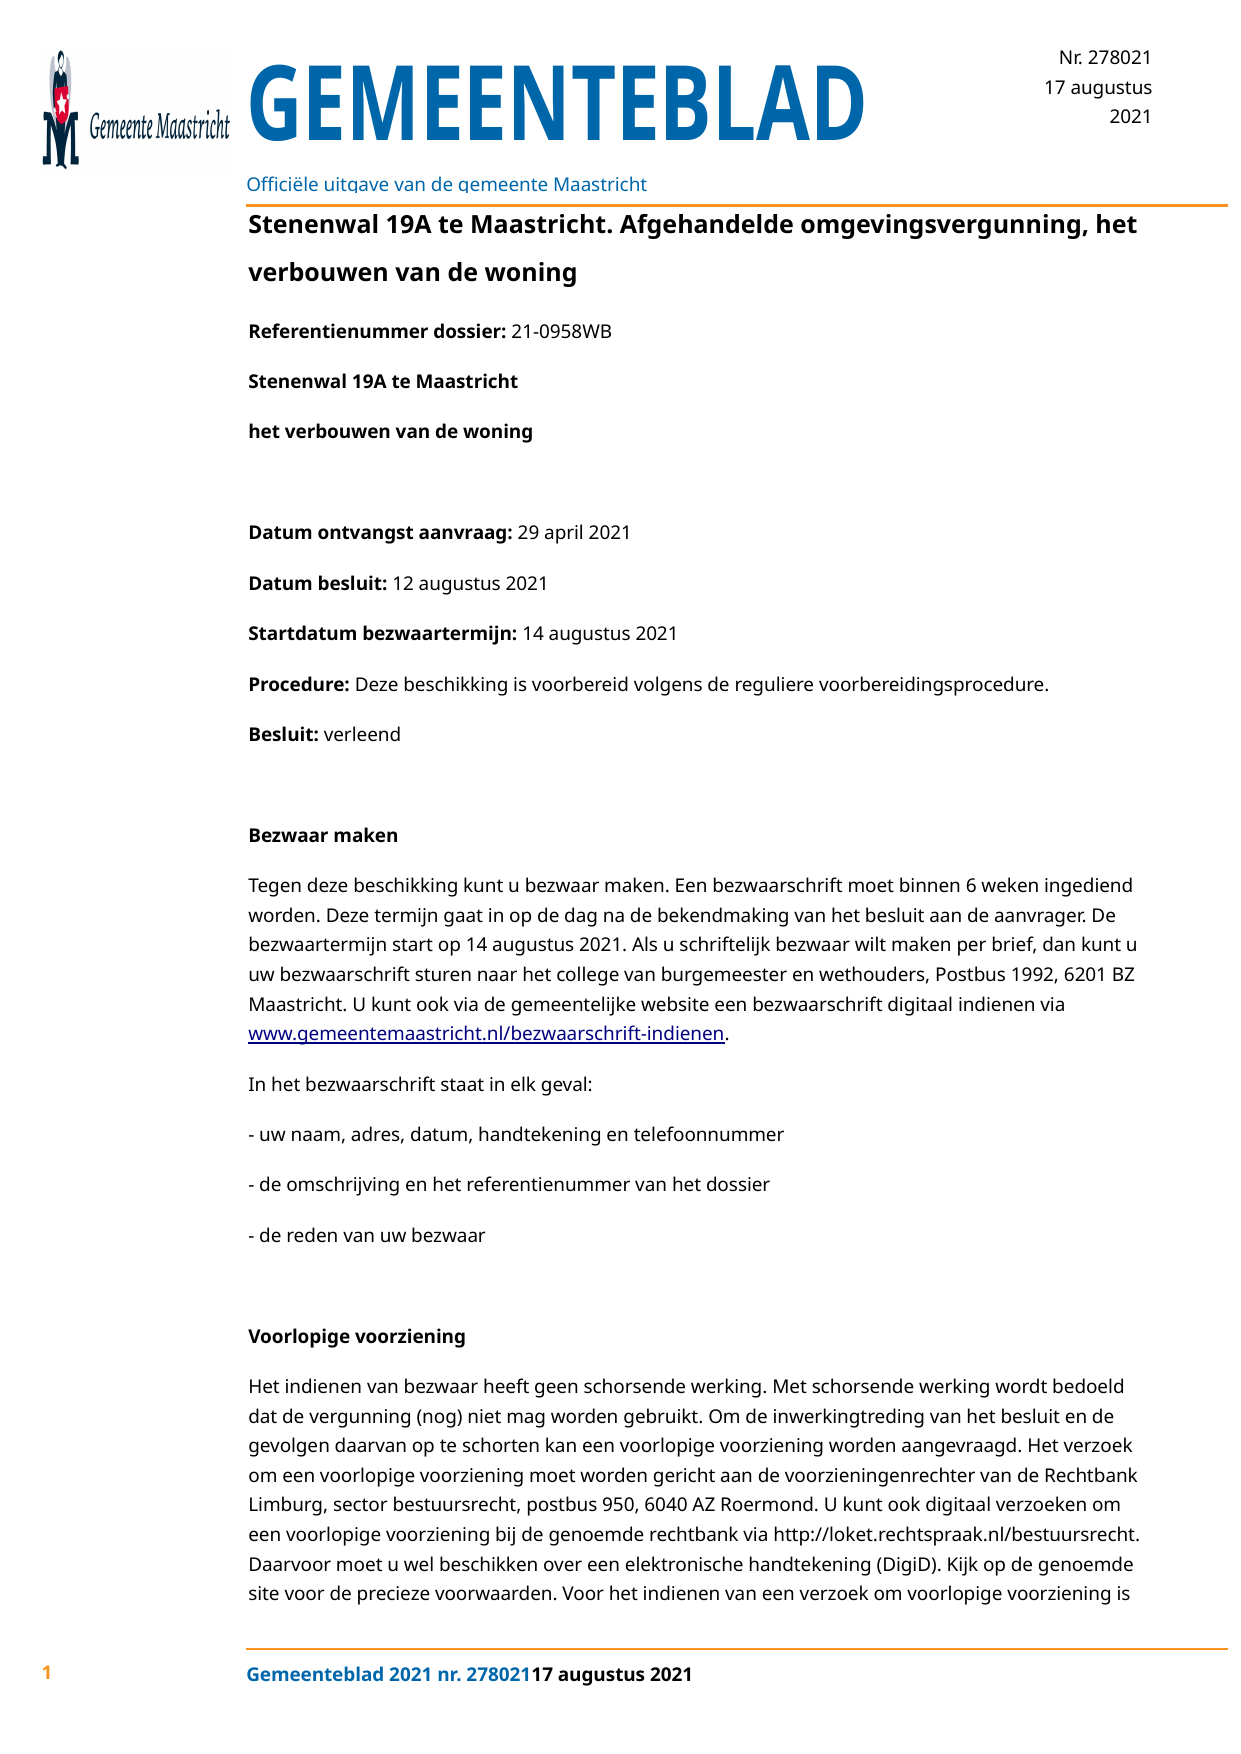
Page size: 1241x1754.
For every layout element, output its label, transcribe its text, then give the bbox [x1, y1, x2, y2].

picture [41, 47, 231, 172]
text Datum ontvangst aanvraag: 29 april 2021 [248, 519, 1152, 545]
text Besluit: verleend [248, 721, 1152, 747]
text In het bezwaarschrift staat in elk geval: [248, 1071, 1152, 1097]
text Tegen deze beschikking kunt u bezwaar maken. Een bezwaarschrift moet binnen 6 weken ingediend worden. Deze termijn gaat in op de dag na de bekendmaking van het besluit aan de aanvrager. De bezwaartermijn start op 14 augustus 2021. Als u schriftelijk bezwaar wilt maken per brief, dan kunt u uw bezwaarschrift sturen naar het college van burgemeester en wethouders, Postbus 1992, 6201 BZ Maastricht. U kunt ook via de gemeentelijke website een bezwaarschrift digitaal indienen via www.gemeentemaastricht.nl/bezwaarschrift-indienen. [248, 872, 1152, 1046]
text - uw naam, adres, datum, handtekening en telefoonnummer [248, 1121, 1152, 1147]
text Bezwaar maken [248, 822, 1152, 848]
text - de reden van uw bezwaar [248, 1222, 1152, 1248]
text Stenenwal 19A te Maastricht. Afgehandelde omgevingsvergunning, het verbouwen van de woning [248, 207, 1152, 288]
text Stenenwal 19A te Maastricht [248, 368, 1152, 394]
text Procedure: Deze beschikking is voorbereid volgens de reguliere voorbereidingsprocedure. [248, 671, 1152, 697]
text het verbouwen van de woning [248, 419, 1152, 444]
text Startdatum bezwaartermijn: 14 augustus 2021 [248, 620, 1152, 646]
text - de omschrijving en het referentienummer van het dossier [248, 1172, 1152, 1197]
text Referentienummer dossier: 21-0958WB [248, 318, 1152, 344]
text Datum besluit: 12 augustus 2021 [248, 570, 1152, 596]
text Voorlopige voorziening [248, 1323, 1152, 1349]
text Het indienen van bezwaar heeft geen schorsende werking. Met schorsende werking wordt bedoeld dat de vergunning (nog) niet mag worden gebruikt. Om de inwerkingtreding van het besluit en de gevolgen daarvan op te schorten kan een voorlopige voorziening worden aangevraagd. Het verzoek om een voorlopige voorziening moet worden gericht aan de voorzieningenrechter van de Rechtbank Limburg, sector bestuursrecht, postbus 950, 6040 AZ Roermond. U kunt ook digitaal verzoeken om een voorlopige voorziening bij de genoemde rechtbank via http://loket.rechtspraak.nl/bestuursrecht. Daarvoor moet u wel beschikken over een elektronische handtekening (DigiD). Kijk op de genoemde site voor de precieze voorwaarden. Voor het indienen van een verzoek om voorlopige voorziening is [248, 1373, 1152, 1606]
